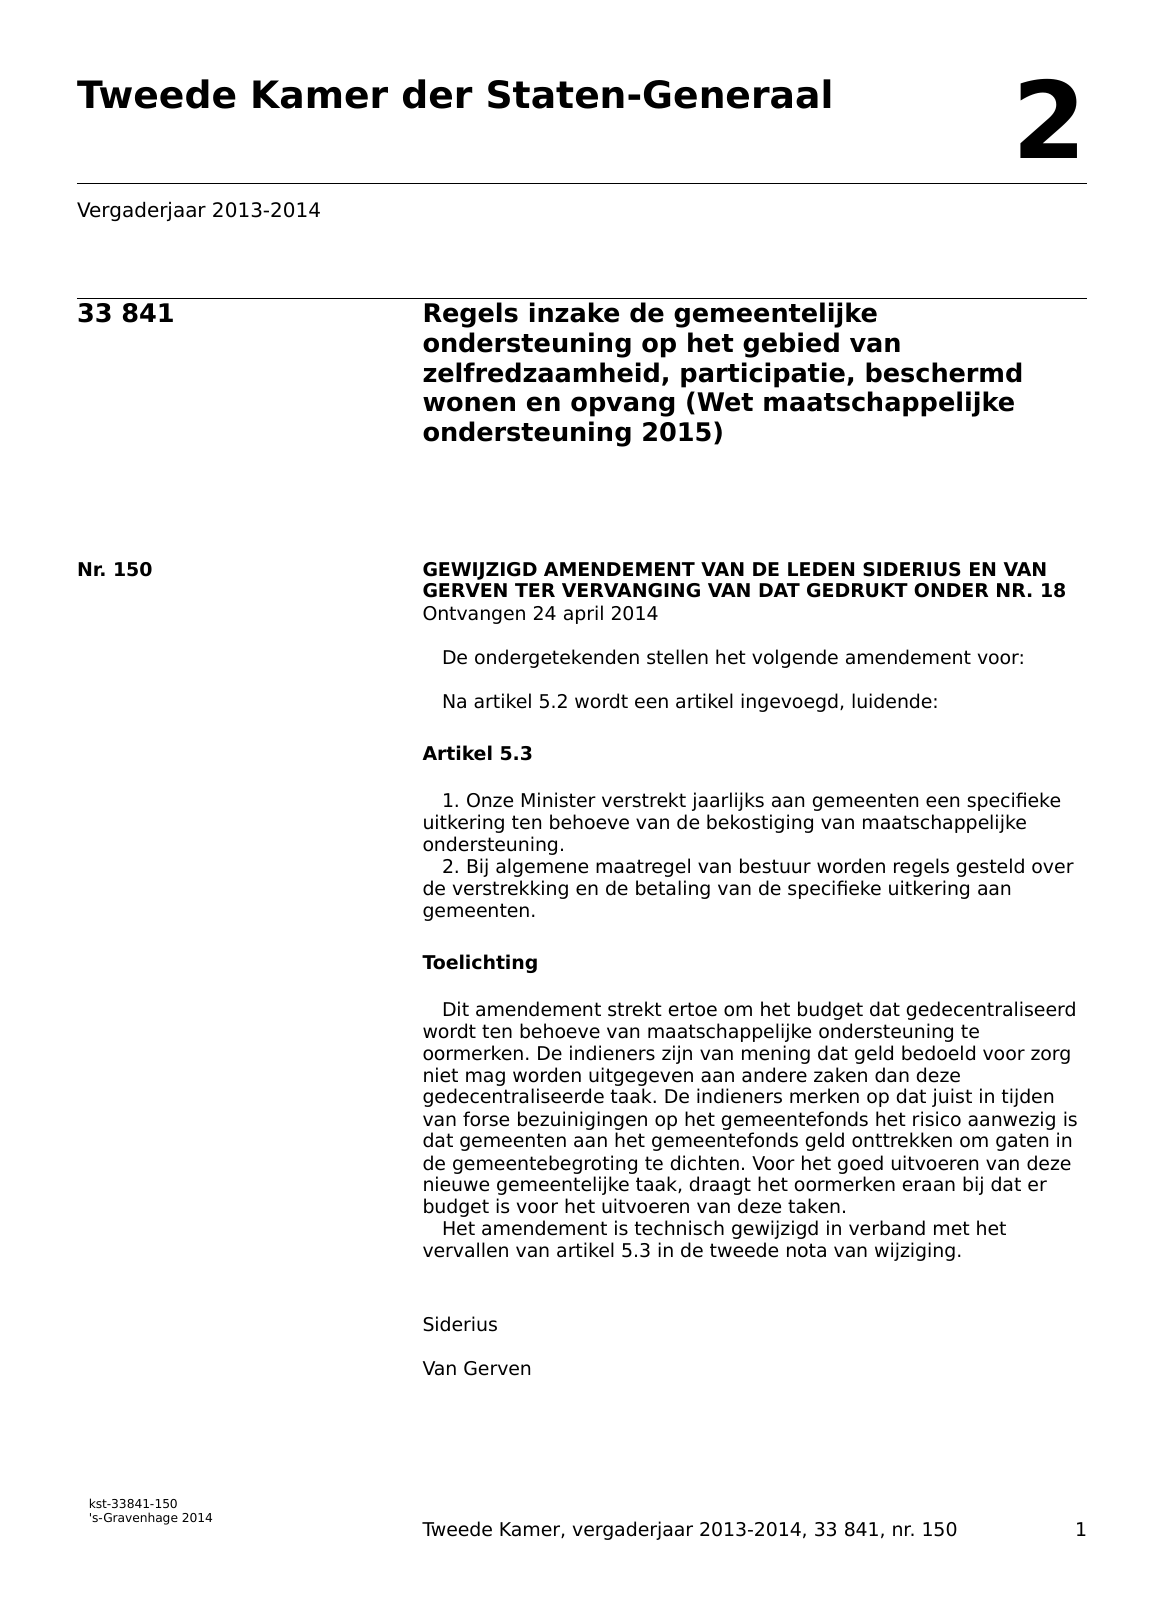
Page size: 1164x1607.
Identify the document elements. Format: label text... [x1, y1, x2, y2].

text De ondergetekenden stellen het volgende amendement voor: [422, 647, 1087, 668]
text kst-33841-150 [88, 1497, 323, 1511]
text 2. Bij algemene maatregel van bestuur worden regels gesteld over de verstrekking en de betaling van de specifieke uitkering aan gemeenten. [422, 856, 1087, 922]
subtitle Nr. 150 GEWIJZIGD AMENDEMENT VAN DE LEDEN SIDERIUS EN VAN GERVEN TER VERVANGING VAN DAT GEDRUKT ONDER NR. 18 [77, 558, 1087, 602]
subtitle 33 841 Regels inzake de gemeentelijke ondersteuning op het gebied van zelfredzaamheid, participatie, beschermd wonen en opvang (Wet maatschappelijke ondersteuning 2015) [77, 299, 1087, 447]
table_cell Vergaderjaar 2013-2014 [77, 184, 1087, 298]
text Siderius Van Gerven [422, 1292, 1087, 1380]
text Dit amendement strekt ertoe om het budget dat gedecentraliseerd wordt ten behoeve van maatschappelijke ondersteuning te oormerken. De indieners zijn van mening dat geld bedoeld voor zorg niet mag worden uitgegeven aan andere zaken dan deze gedecentraliseerde taak. De indieners merken op dat juist in tijden van forse bezuinigingen op het gemeentefonds het risico aanwezig is dat gemeenten aan het gemeentefonds geld onttrekken om gaten in de gemeentebegroting te dichten. Voor het goed uitvoeren van deze nieuwe gemeentelijke taak, draagt het oormerken eraan bij dat er budget is voor het uitvoeren van deze taken. [422, 998, 1087, 1218]
table_header 2 [886, 59, 1087, 183]
table_header Tweede Kamer der Staten-Generaal [77, 59, 886, 183]
subtitle Toelichting [422, 952, 1087, 973]
subtitle Artikel 5.3 [422, 743, 1087, 765]
text Het amendement is technisch gewijzigd in verband met het vervallen van artikel 5.3 in de tweede nota van wijziging. [422, 1218, 1087, 1262]
text Na artikel 5.2 wordt een artikel ingevoegd, luidende: [422, 691, 1087, 713]
text Ontvangen 24 april 2014 [422, 602, 1087, 624]
text 1. Onze Minister verstrekt jaarlijks aan gemeenten een specifieke uitkering ten behoeve van de bekostiging van maatschappelijke ondersteuning. [422, 790, 1087, 856]
text 's-Gravenhage 2014 [88, 1511, 323, 1525]
